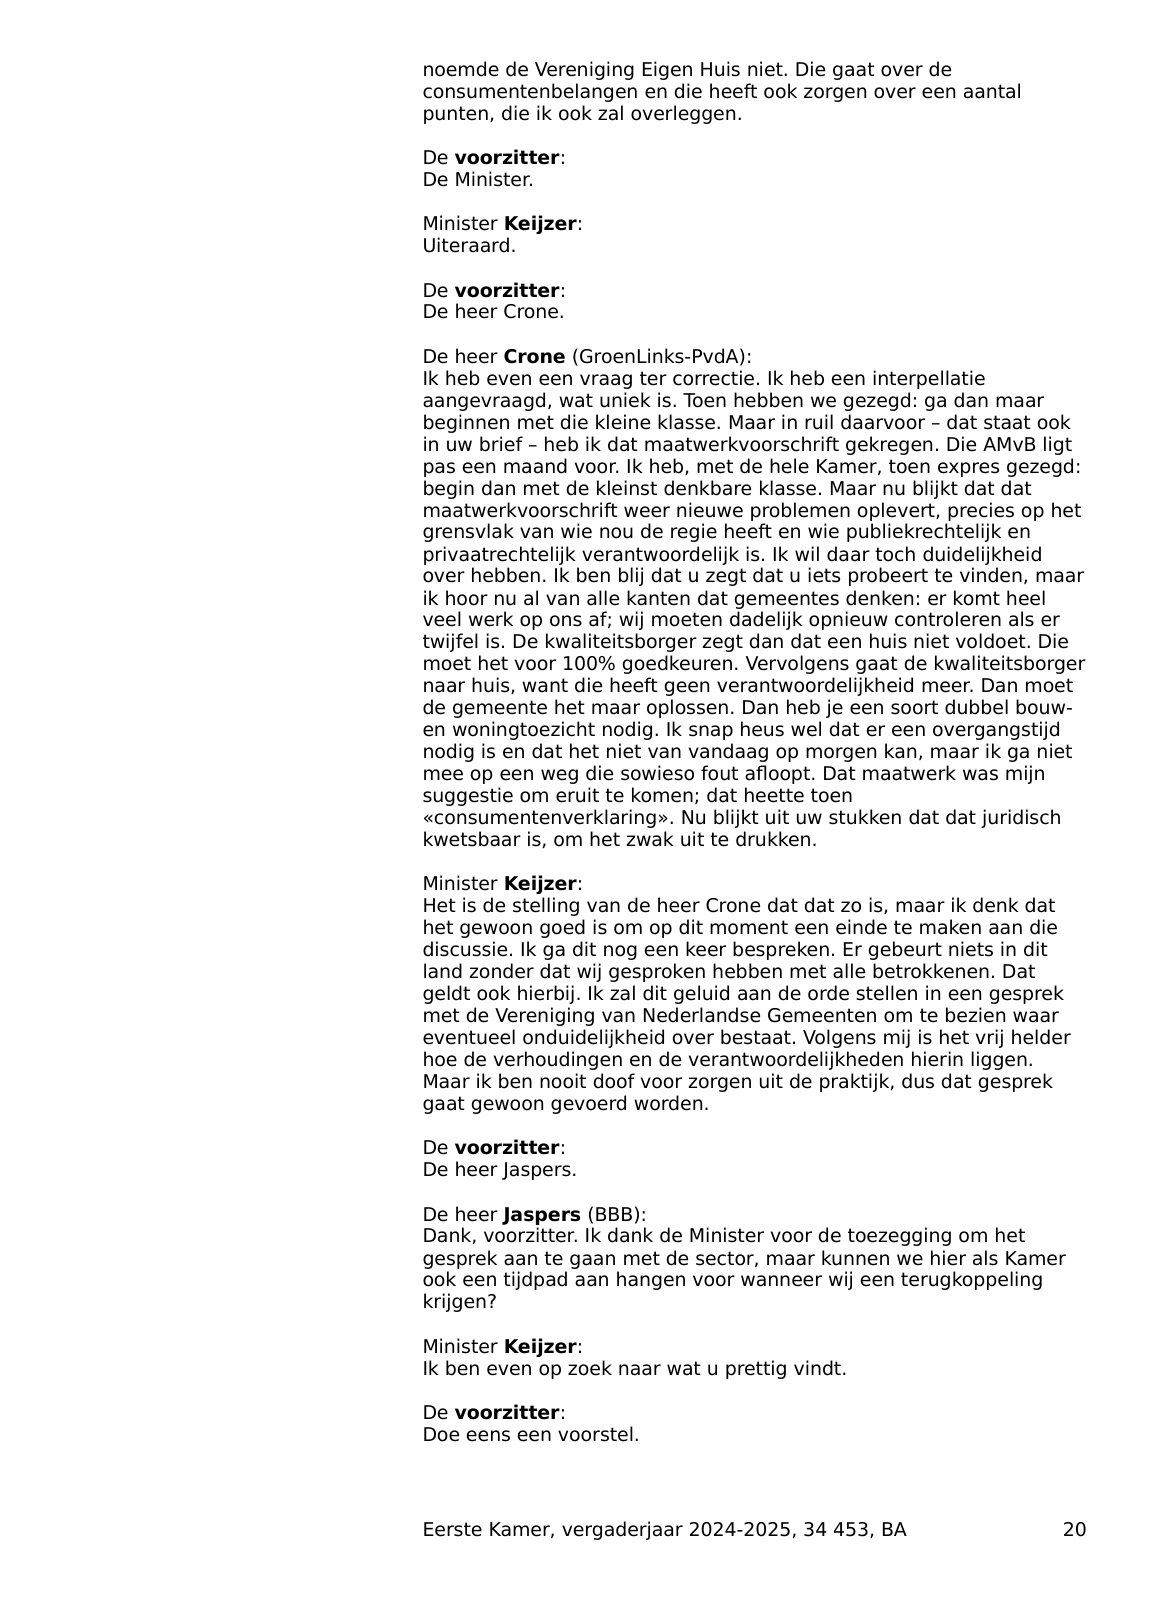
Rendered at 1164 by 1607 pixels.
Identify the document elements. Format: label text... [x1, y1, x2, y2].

text noemde de Vereniging Eigen Huis niet. Die gaat over de consumentenbelangen en die heeft ook zorgen over een aantal punten, die ik ook zal overleggen. [422, 59, 1087, 125]
text Het is de stelling van de heer Crone dat dat zo is, maar ik denk dat het gewoon goed is om op dit moment een einde te maken aan die discussie. Ik ga dit nog een keer bespreken. Er gebeurt niets in dit land zonder dat wij gesproken hebben met alle betrokkenen. Dat geldt ook hierbij. Ik zal dit geluid aan de orde stellen in een gesprek met de Vereniging van Nederlandse Gemeenten om te bezien waar eventueel onduidelijkheid over bestaat. Volgens mij is het vrij helder hoe de verhoudingen en de verantwoordelijkheden hierin liggen. Maar ik ben nooit doof voor zorgen uit de praktijk, dus dat gesprek gaat gewoon gevoerd worden. [422, 895, 1087, 1115]
text Minister Keijzer: [422, 873, 1087, 895]
text De heer Crone. [422, 301, 1087, 323]
text Minister Keijzer: [422, 1336, 1087, 1357]
text Dank, voorzitter. Ik dank de Minister voor de toezegging om het gesprek aan te gaan met de sector, maar kunnen we hier als Kamer ook een tijdpad aan hangen voor wanneer wij een terugkoppeling krijgen? [422, 1225, 1087, 1313]
text De Minister. [422, 169, 1087, 191]
text De voorzitter: [422, 279, 1087, 301]
text Uiteraard. [422, 235, 1087, 257]
text Ik heb even een vraag ter correctie. Ik heb een interpellatie aangevraagd, wat uniek is. Toen hebben we gezegd: ga dan maar beginnen met die kleine klasse. Maar in ruil daarvoor – dat staat ook in uw brief – heb ik dat maatwerkvoorschrift gekregen. Die AMvB ligt pas een maand voor. Ik heb, met de hele Kamer, toen expres gezegd: begin dan met de kleinst denkbare klasse. Maar nu blijkt dat dat maatwerkvoorschrift weer nieuwe problemen oplevert, precies op het grensvlak van wie nou de regie heeft en wie publiekrechtelijk en privaatrechtelijk verantwoordelijk is. Ik wil daar toch duidelijkheid over hebben. Ik ben blij dat u zegt dat u iets probeert te vinden, maar ik hoor nu al van alle kanten dat gemeentes denken: er komt heel veel werk op ons af; wij moeten dadelijk opnieuw controleren als er twijfel is. De kwaliteitsborger zegt dan dat een huis niet voldoet. Die moet het voor 100% goedkeuren. Vervolgens gaat de kwaliteitsborger naar huis, want die heeft geen verantwoordelijkheid meer. Dan moet de gemeente het maar oplossen. Dan heb je een soort dubbel bouw- en woningtoezicht nodig. Ik snap heus wel dat er een overgangstijd nodig is en dat het niet van vandaag op morgen kan, maar ik ga niet mee op een weg die sowieso fout afloopt. Dat maatwerk was mijn suggestie om eruit te komen; dat heette toen «consumentenverklaring». Nu blijkt uit uw stukken dat dat juridisch kwetsbaar is, om het zwak uit te drukken. [422, 368, 1087, 851]
text Minister Keijzer: [422, 213, 1087, 235]
text De heer Jaspers. [422, 1159, 1087, 1181]
text De voorzitter: [422, 1137, 1087, 1159]
text De voorzitter: [422, 1402, 1087, 1424]
text De voorzitter: [422, 147, 1087, 169]
text De heer Crone (GroenLinks-PvdA): [422, 346, 1087, 368]
text Doe eens een voorstel. [422, 1424, 1087, 1446]
text Ik ben even op zoek naar wat u prettig vindt. [422, 1357, 1087, 1379]
text De heer Jaspers (BBB): [422, 1203, 1087, 1225]
